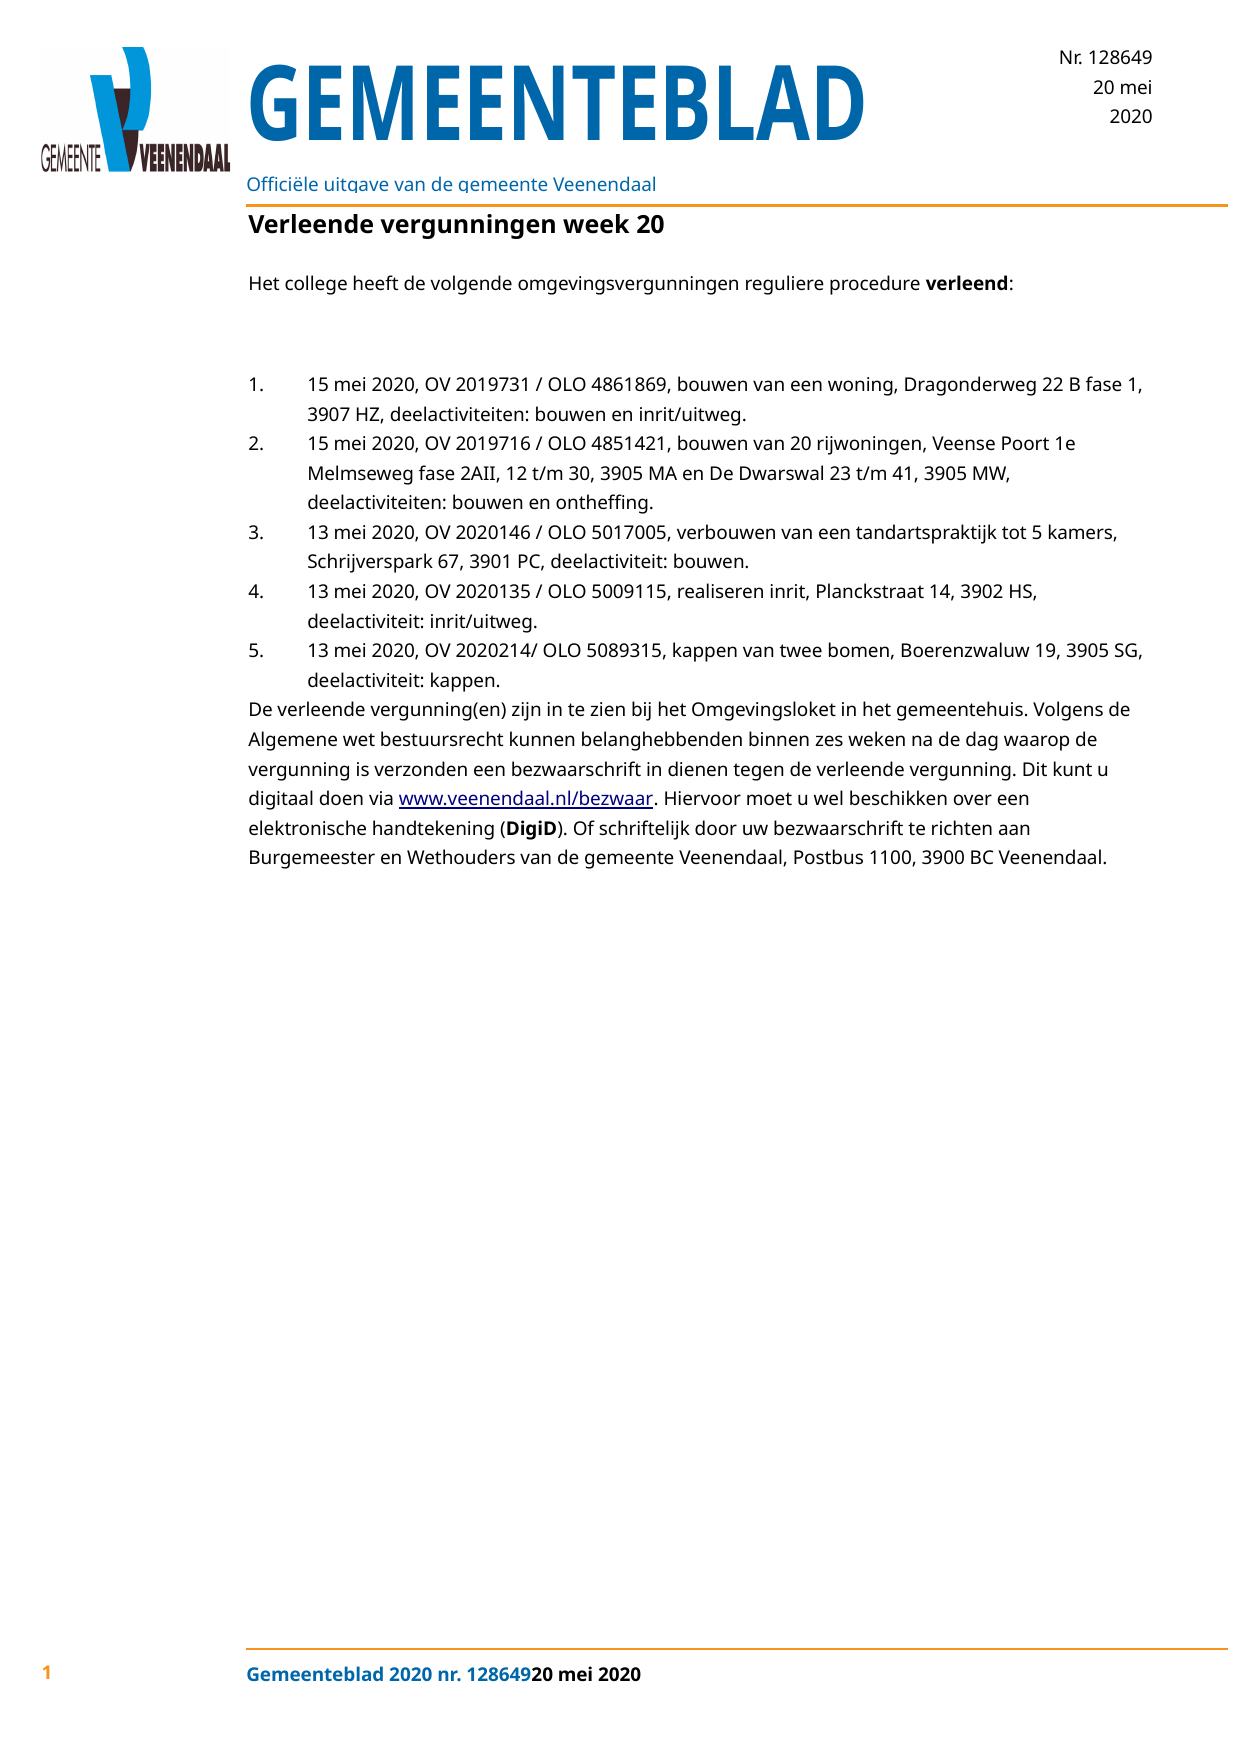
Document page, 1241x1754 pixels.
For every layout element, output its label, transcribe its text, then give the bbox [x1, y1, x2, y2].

list 15 mei 2020, OV 2019716 / OLO 4851421, bouwen van 20 rijwoningen, Veense Poort 1e Melmseweg fase 2AII, 12 t/m 30, 3905 MA en De Dwarswal 23 t/m 41, 3905 MW, deelactiviteiten: bouwen en ontheffing. [248, 430, 1152, 515]
list 13 mei 2020, OV 2020214/ OLO 5089315, kappen van twee bomen, Boerenzwaluw 19, 3905 SG, deelactiviteit: kappen. [248, 637, 1152, 693]
text De verleende vergunning(en) zijn in te zien bij het Omgevingsloket in het gemeentehuis. Volgens de Algemene wet bestuursrecht kunnen belanghebbenden binnen zes weken na de dag waarop de vergunning is verzonden een bezwaarschrift in dienen tegen de verleende vergunning. Dit kunt u digitaal doen via www.veenendaal.nl/bezwaar. Hiervoor moet u wel beschikken over een elektronische handtekening (DigiD). Of schriftelijk door uw bezwaarschrift te richten aan Burgemeester en Wethouders van de gemeente Veenendaal, Postbus 1100, 3900 BC Veenendaal. [248, 697, 1152, 870]
picture [123, 47, 231, 172]
text Verleende vergunningen week 20 [248, 207, 1152, 241]
list 13 mei 2020, OV 2020146 / OLO 5017005, verbouwen van een tandartspraktijk tot 5 kamers, Schrijverspark 67, 3901 PC, deelactiviteit: bouwen. [248, 519, 1152, 574]
picture [41, 47, 130, 172]
text Het college heeft de volgende omgevingsvergunningen reguliere procedure verleend: [248, 270, 1152, 296]
list 13 mei 2020, OV 2020135 / OLO 5009115, realiseren inrit, Planckstraat 14, 3902 HS, deelactiviteit: inrit/uitweg. [248, 578, 1152, 633]
list 15 mei 2020, OV 2019731 / OLO 4861869, bouwen van een woning, Dragonderweg 22 B fase 1, 3907 HZ, deelactiviteiten: bouwen en inrit/uitweg. [248, 371, 1152, 426]
